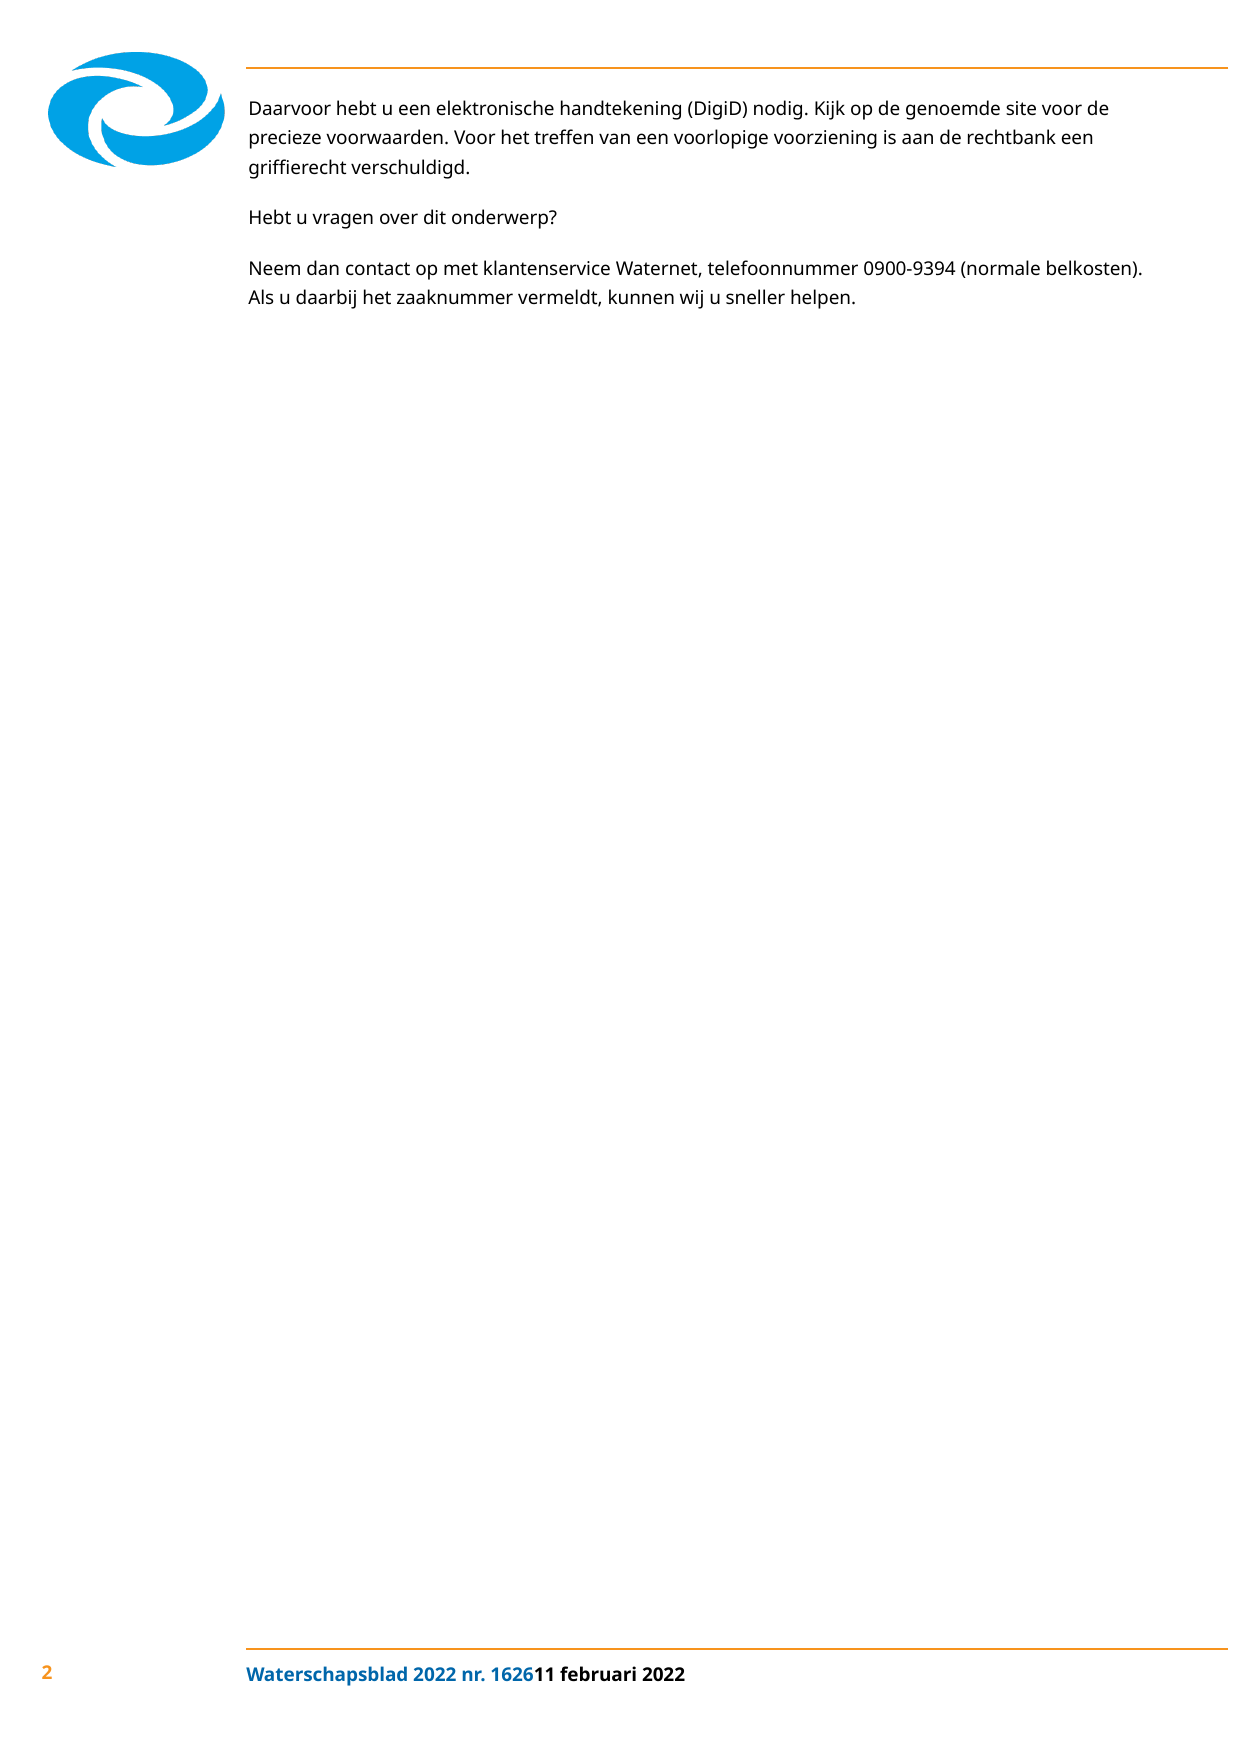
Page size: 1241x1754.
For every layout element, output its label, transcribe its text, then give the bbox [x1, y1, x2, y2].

text Daarvoor hebt u een elektronische handtekening (DigiD) nodig. Kijk op de genoemde site voor de precieze voorwaarden. Voor het treffen van een voorlopige voorziening is aan de rechtbank een griffierecht verschuldigd. [248, 95, 1152, 180]
picture [41, 47, 231, 172]
text Hebt u vragen over dit onderwerp? [248, 204, 1152, 230]
text Neem dan contact op met klantenservice Waternet, telefoonnummer 0900-9394 (normale belkosten). Als u daarbij het zaaknummer vermeldt, kunnen wij u sneller helpen. [248, 255, 1152, 310]
